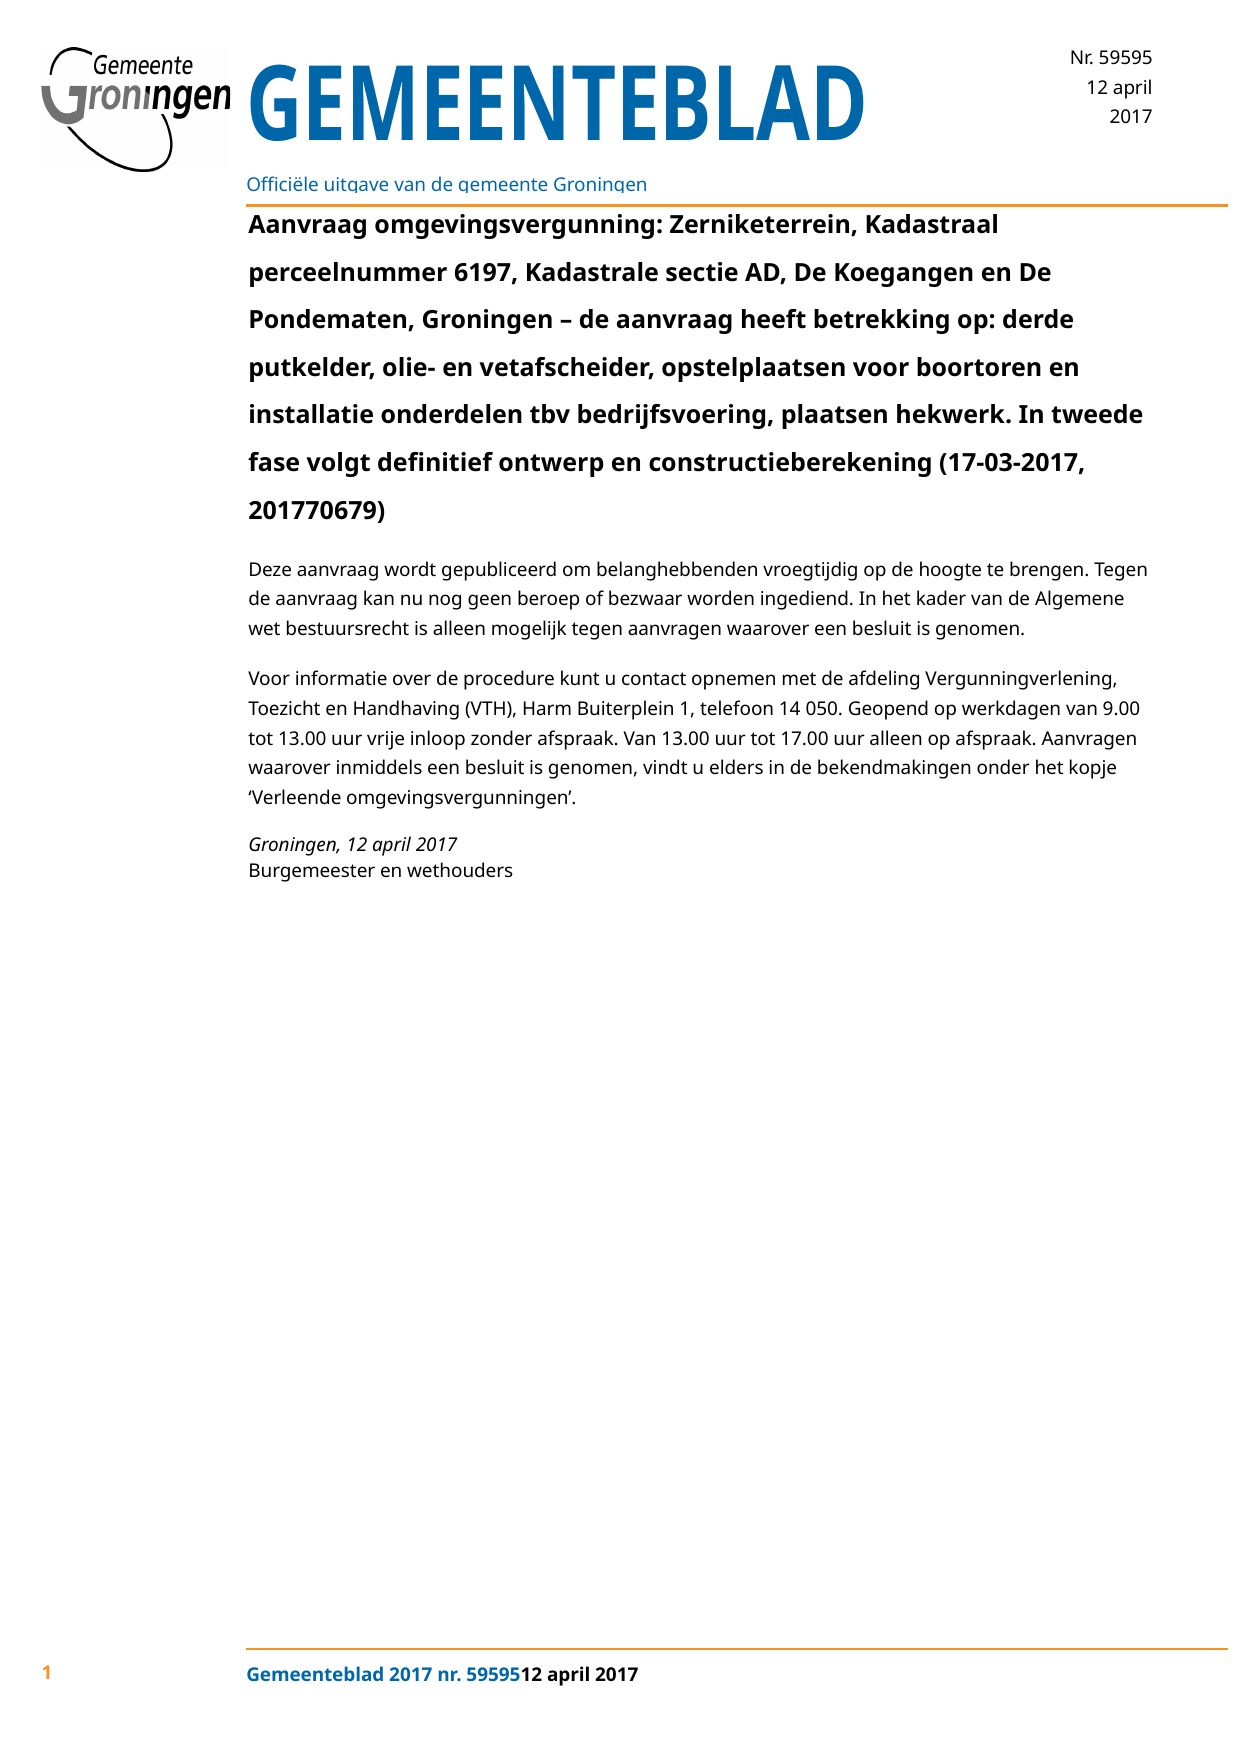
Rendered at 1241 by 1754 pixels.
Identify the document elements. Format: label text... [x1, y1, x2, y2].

picture [41, 47, 231, 172]
text Groningen, 12 april 2017 [248, 832, 1152, 857]
text Voor informatie over de procedure kunt u contact opnemen met de afdeling Vergunningverlening, Toezicht en Handhaving (VTH), Harm Buiterplein 1, telefoon 14 050. Geopend op werkdagen van 9.00 tot 13.00 uur vrije inloop zonder afspraak. Van 13.00 uur tot 17.00 uur alleen op afspraak. Aanvragen waarover inmiddels een besluit is genomen, vindt u elders in de bekendmakingen onder het kopje ‘Verleende omgevingsvergunningen’. [248, 666, 1152, 809]
text Aanvraag omgevingsvergunning: Zerniketerrein, Kadastraal perceelnummer 6197, Kadastrale sectie AD, De Koegangen en De Pondematen, Groningen – de aanvraag heeft betrekking op: derde putkelder, olie- en vetafscheider, opstelplaatsen voor boortoren en installatie onderdelen tbv bedrijfsvoering, plaatsen hekwerk. In tweede fase volgt definitief ontwerp en constructieberekening (17-03-2017, 201770679) [248, 207, 1152, 526]
text Burgemeester en wethouders [248, 857, 1152, 883]
text Deze aanvraag wordt gepubliceerd om belanghebbenden vroegtijdig op de hoogte te brengen. Tegen de aanvraag kan nu nog geen beroep of bezwaar worden ingediend. In het kader van de Algemene wet bestuursrecht is alleen mogelijk tegen aanvragen waarover een besluit is genomen. [248, 556, 1152, 641]
